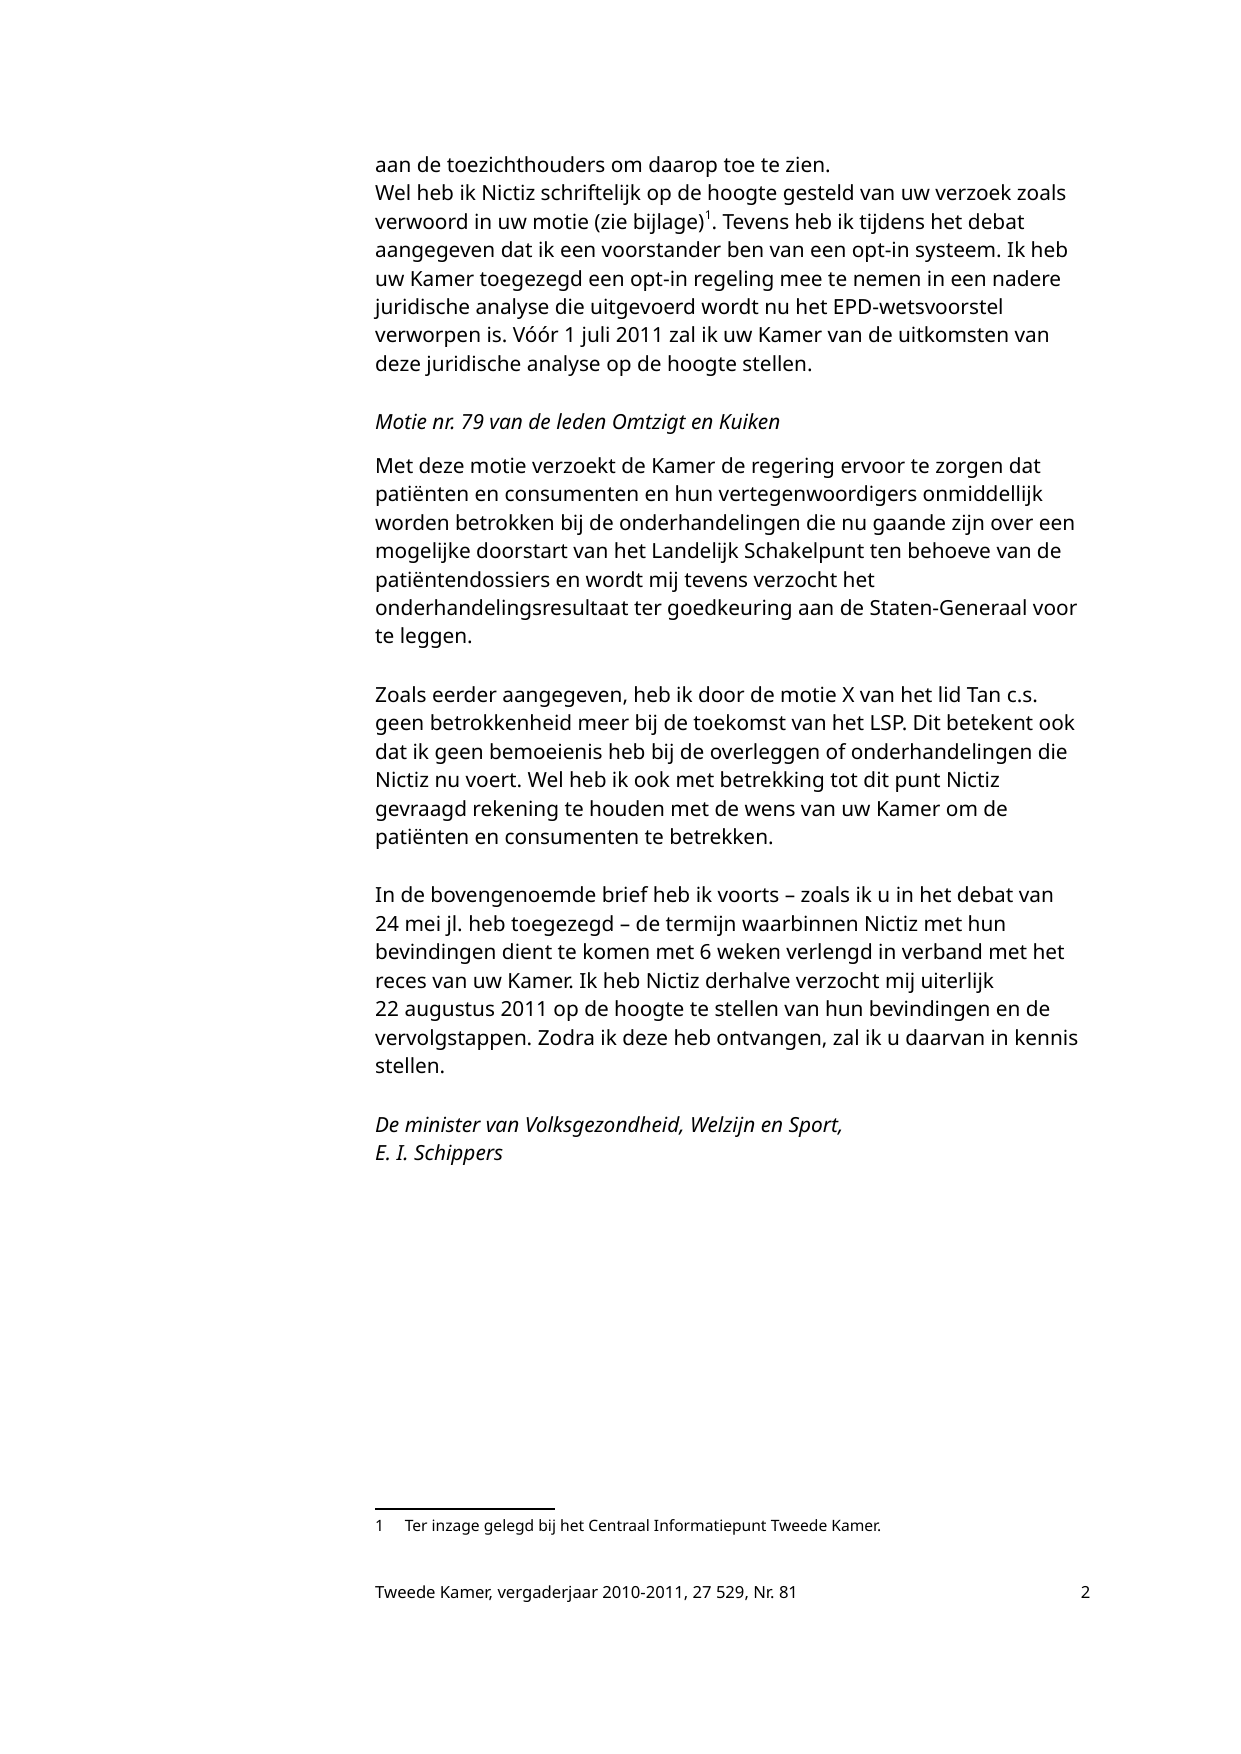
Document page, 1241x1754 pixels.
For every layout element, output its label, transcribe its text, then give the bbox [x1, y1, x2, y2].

text Met deze motie verzoekt de Kamer de regering ervoor te zorgen dat patiënten en consumenten en hun vertegenwoordigers onmiddellijk worden betrokken bij de onderhandelingen die nu gaande zijn over een mogelijke doorstart van het Landelijk Schakelpunt ten behoeve van de patiëntendossiers en wordt mij tevens verzocht het onderhandelingsresultaat ter goedkeuring aan de Staten-Generaal voor te leggen. [375, 451, 1090, 650]
text E. I. Schippers [375, 1138, 1090, 1167]
text Zoals eerder aangegeven, heb ik door de motie X van het lid Tan c.s. geen betrokkenheid meer bij de toekomst van het LSP. Dit betekent ook dat ik geen bemoeienis heb bij de overleggen of onderhandelingen die Nictiz nu voert. Wel heb ik ook met betrekking tot dit punt Nictiz gevraagd rekening te houden met de wens van uw Kamer om de patiënten en consumenten te betrekken. [375, 680, 1090, 851]
text In de bovengenoemde brief heb ik voorts – zoals ik u in het debat van 24 mei jl. heb toegezegd – de termijn waarbinnen Nictiz met hun bevindingen dient te komen met 6 weken verlengd in verband met het reces van uw Kamer. Ik heb Nictiz derhalve verzocht mij uiterlijk 22 augustus 2011 op de hoogte te stellen van hun bevindingen en de vervolgstappen. Zodra ik deze heb ontvangen, zal ik u daarvan in kennis stellen. [375, 881, 1090, 1080]
text Wel heb ik Nictiz schriftelijk op de hoogte gesteld van uw verzoek zoals verwoord in uw motie (zie bijlage). Tevens heb ik tijdens het debat aangegeven dat ik een voorstander ben van een opt-in systeem. Ik heb uw Kamer toegezegd een opt-in regeling mee te nemen in een nadere juridische analyse die uitgevoerd wordt nu het EPD-wetsvoorstel verworpen is. Vóór 1 juli 2011 zal ik uw Kamer van de uitkomsten van deze juridische analyse op de hoogte stellen. [375, 178, 1090, 377]
text Ter inzage gelegd bij het Centraal Informatiepunt Tweede Kamer. [375, 1508, 1090, 1536]
text Motie nr. 79 van de leden Omtzigt en Kuiken [375, 407, 1090, 436]
text aan de toezichthouders om daarop toe te zien. [375, 150, 1090, 178]
text De minister van Volksgezondheid, Welzijn en Sport, [375, 1110, 1090, 1138]
